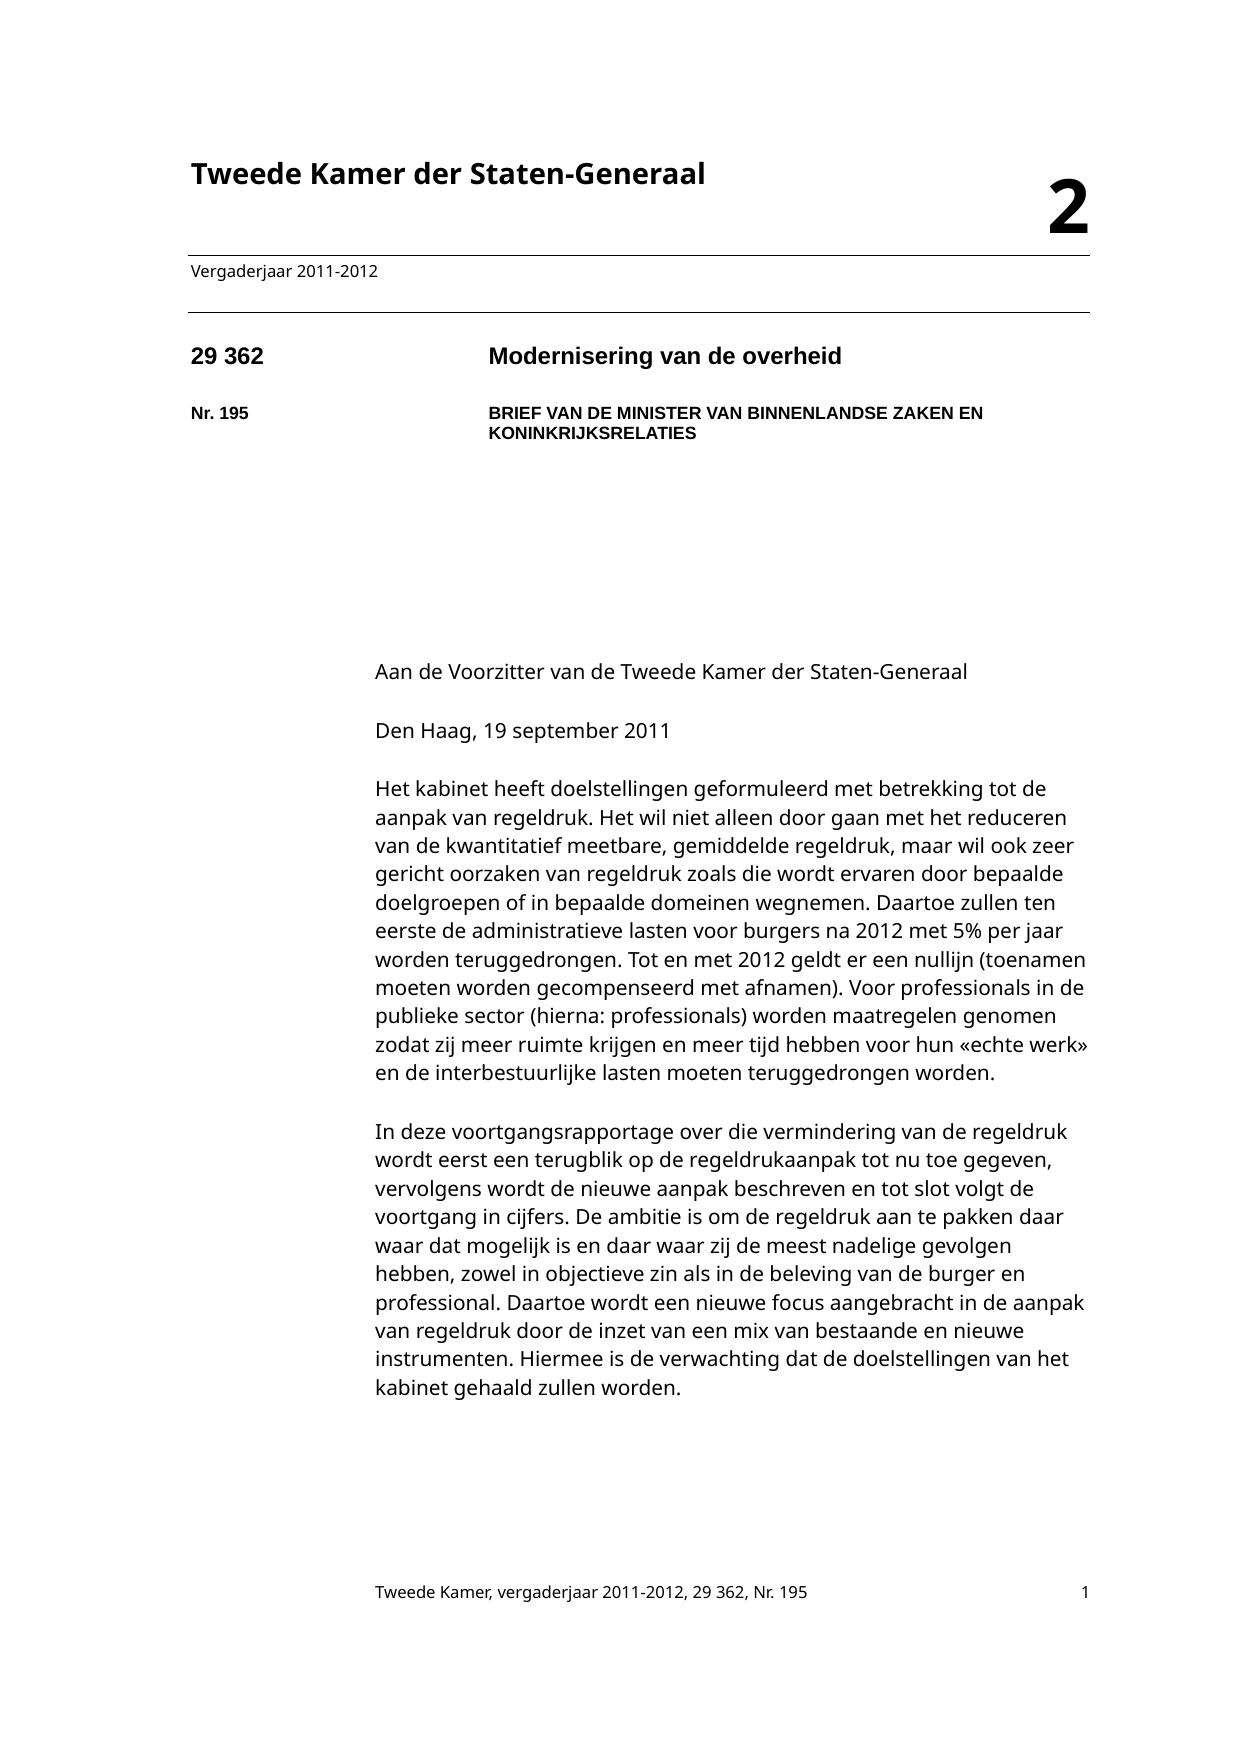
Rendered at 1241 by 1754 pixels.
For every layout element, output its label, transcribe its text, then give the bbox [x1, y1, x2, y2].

text In deze voortgangsrapportage over die vermindering van de regeldruk wordt eerst een terugblik op de regeldrukaanpak tot nu toe gegeven, vervolgens wordt de nieuwe aanpak beschreven en tot slot volgt de voortgang in cijfers. De ambitie is om de regeldruk aan te pakken daar waar dat mogelijk is en daar waar zij de meest nadelige gevolgen hebben, zowel in objectieve zin als in de beleving van de burger en professional. Daartoe wordt een nieuwe focus aangebracht in de aanpak van regeldruk door de inzet van een mix van bestaande en nieuwe instrumenten. Hiermee is de verwachting dat de doelstellingen van het kabinet gehaald zullen worden. [375, 1117, 1090, 1401]
text Het kabinet heeft doelstellingen geformuleerd met betrekking tot de aanpak van regeldruk. Het wil niet alleen door gaan met het reduceren van de kwantitatief meetbare, gemiddelde regeldruk, maar wil ook zeer gericht oorzaken van regeldruk zoals die wordt ervaren door bepaalde doelgroepen of in bepaalde domeinen wegnemen. Daartoe zullen ten eerste de administratieve lasten voor burgers na 2012 met 5% per jaar worden teruggedrongen. Tot en met 2012 geldt er een nullijn (toenamen moeten worden gecompenseerd met afnamen). Voor professionals in de publieke sector (hierna: professionals) worden maatregelen genomen zodat zij meer ruimte krijgen en meer tijd hebben voor hun «echte werk» en de interbestuurlijke lasten moeten teruggedrongen worden. [375, 774, 1090, 1087]
table_cell Nr. 195 [188, 399, 485, 539]
table_cell [188, 313, 485, 339]
table_cell Vergaderjaar 2011-2012 [188, 256, 485, 312]
table_cell [485, 313, 1090, 339]
table_header 2 [910, 150, 1090, 255]
table_cell Modernisering van de overheid [485, 339, 1090, 399]
table_cell BRIEF VAN DE MINISTER VAN BINNENLANDSE ZAKEN EN KONINKRIJKSRELATIES [485, 399, 1090, 539]
table_cell [485, 256, 1090, 312]
table_header Tweede Kamer der Staten-Generaal [188, 150, 909, 255]
table_cell 29 362 [188, 339, 485, 399]
text Den Haag, 19 september 2011 [375, 716, 1090, 744]
text Aan de Voorzitter van de Tweede Kamer der Staten-Generaal [375, 657, 1090, 686]
